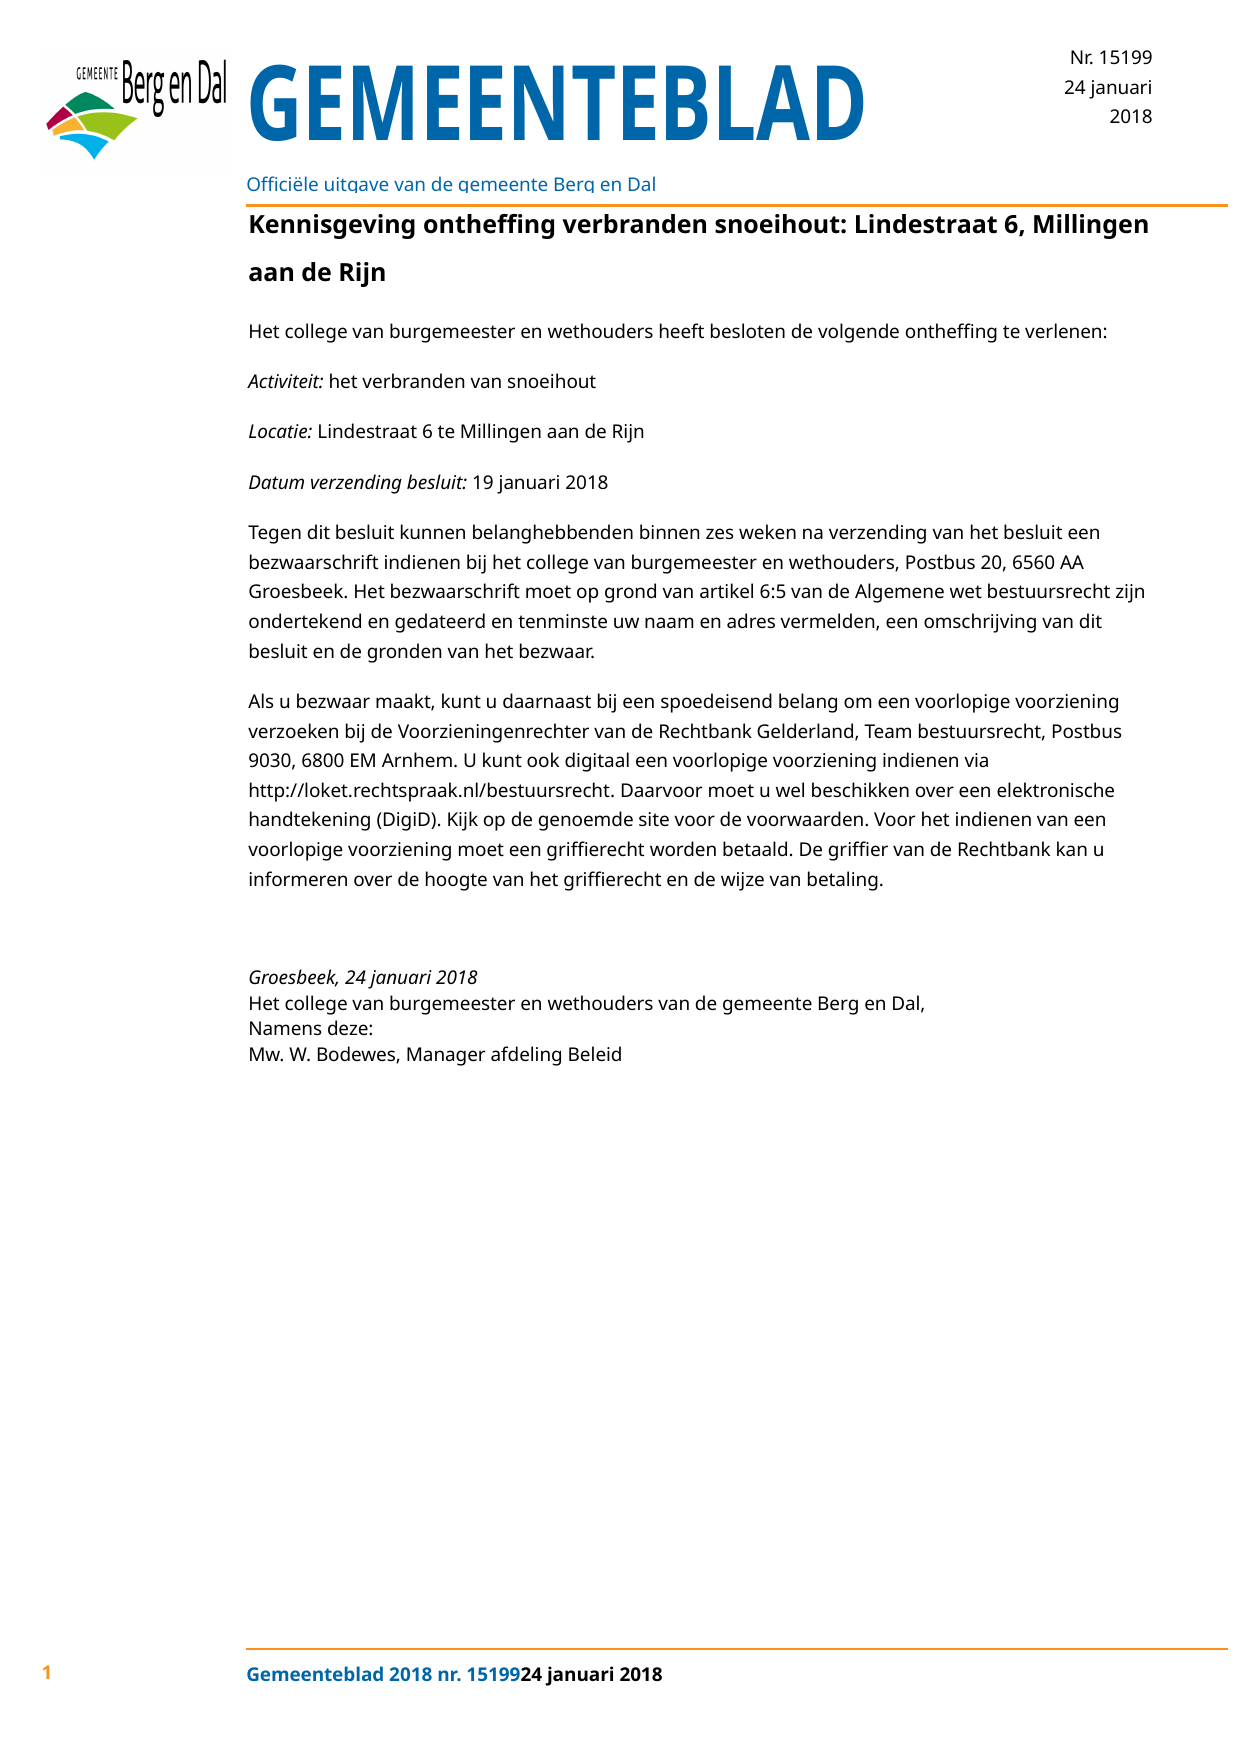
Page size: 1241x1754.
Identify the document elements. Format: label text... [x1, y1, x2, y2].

picture [41, 47, 231, 172]
text Mw. W. Bodewes, Manager afdeling Beleid [248, 1041, 1152, 1067]
text Namens deze: [248, 1016, 1152, 1041]
text Tegen dit besluit kunnen belanghebbenden binnen zes weken na verzending van het besluit een bezwaarschrift indienen bij het college van burgemeester en wethouders, Postbus 20, 6560 AA Groesbeek. Het bezwaarschrift moet op grond van artikel 6:5 van de Algemene wet bestuursrecht zijn ondertekend en gedateerd en tenminste uw naam en adres vermelden, een omschrijving van dit besluit en de gronden van het bezwaar. [248, 519, 1152, 664]
text Locatie: Lindestraat 6 te Millingen aan de Rijn [248, 419, 1152, 444]
text Activiteit: het verbranden van snoeihout [248, 368, 1152, 394]
text Datum verzending besluit: 19 januari 2018 [248, 469, 1152, 495]
text Kennisgeving ontheffing verbranden snoeihout: Lindestraat 6, Millingen aan de Rijn [248, 207, 1152, 288]
text Het college van burgemeester en wethouders heeft besloten de volgende ontheffing te verlenen: [248, 318, 1152, 344]
text Als u bezwaar maakt, kunt u daarnaast bij een spoedeisend belang om een voorlopige voorziening verzoeken bij de Voorzieningenrechter van de Rechtbank Gelderland, Team bestuursrecht, Postbus 9030, 6800 EM Arnhem. U kunt ook digitaal een voorlopige voorziening indienen via http://loket.rechtspraak.nl/bestuursrecht. Daarvoor moet u wel beschikken over een elektronische handtekening (DigiD). Kijk op de genoemde site voor de voorwaarden. Voor het indienen van een voorlopige voorziening moet een griffierecht worden betaald. De griffier van de Rechtbank kan u informeren over de hoogte van het griffierecht en de wijze van betaling. [248, 688, 1152, 892]
text Het college van burgemeester en wethouders van de gemeente Berg en Dal, [248, 990, 1152, 1016]
text Groesbeek, 24 januari 2018 [248, 964, 1152, 990]
